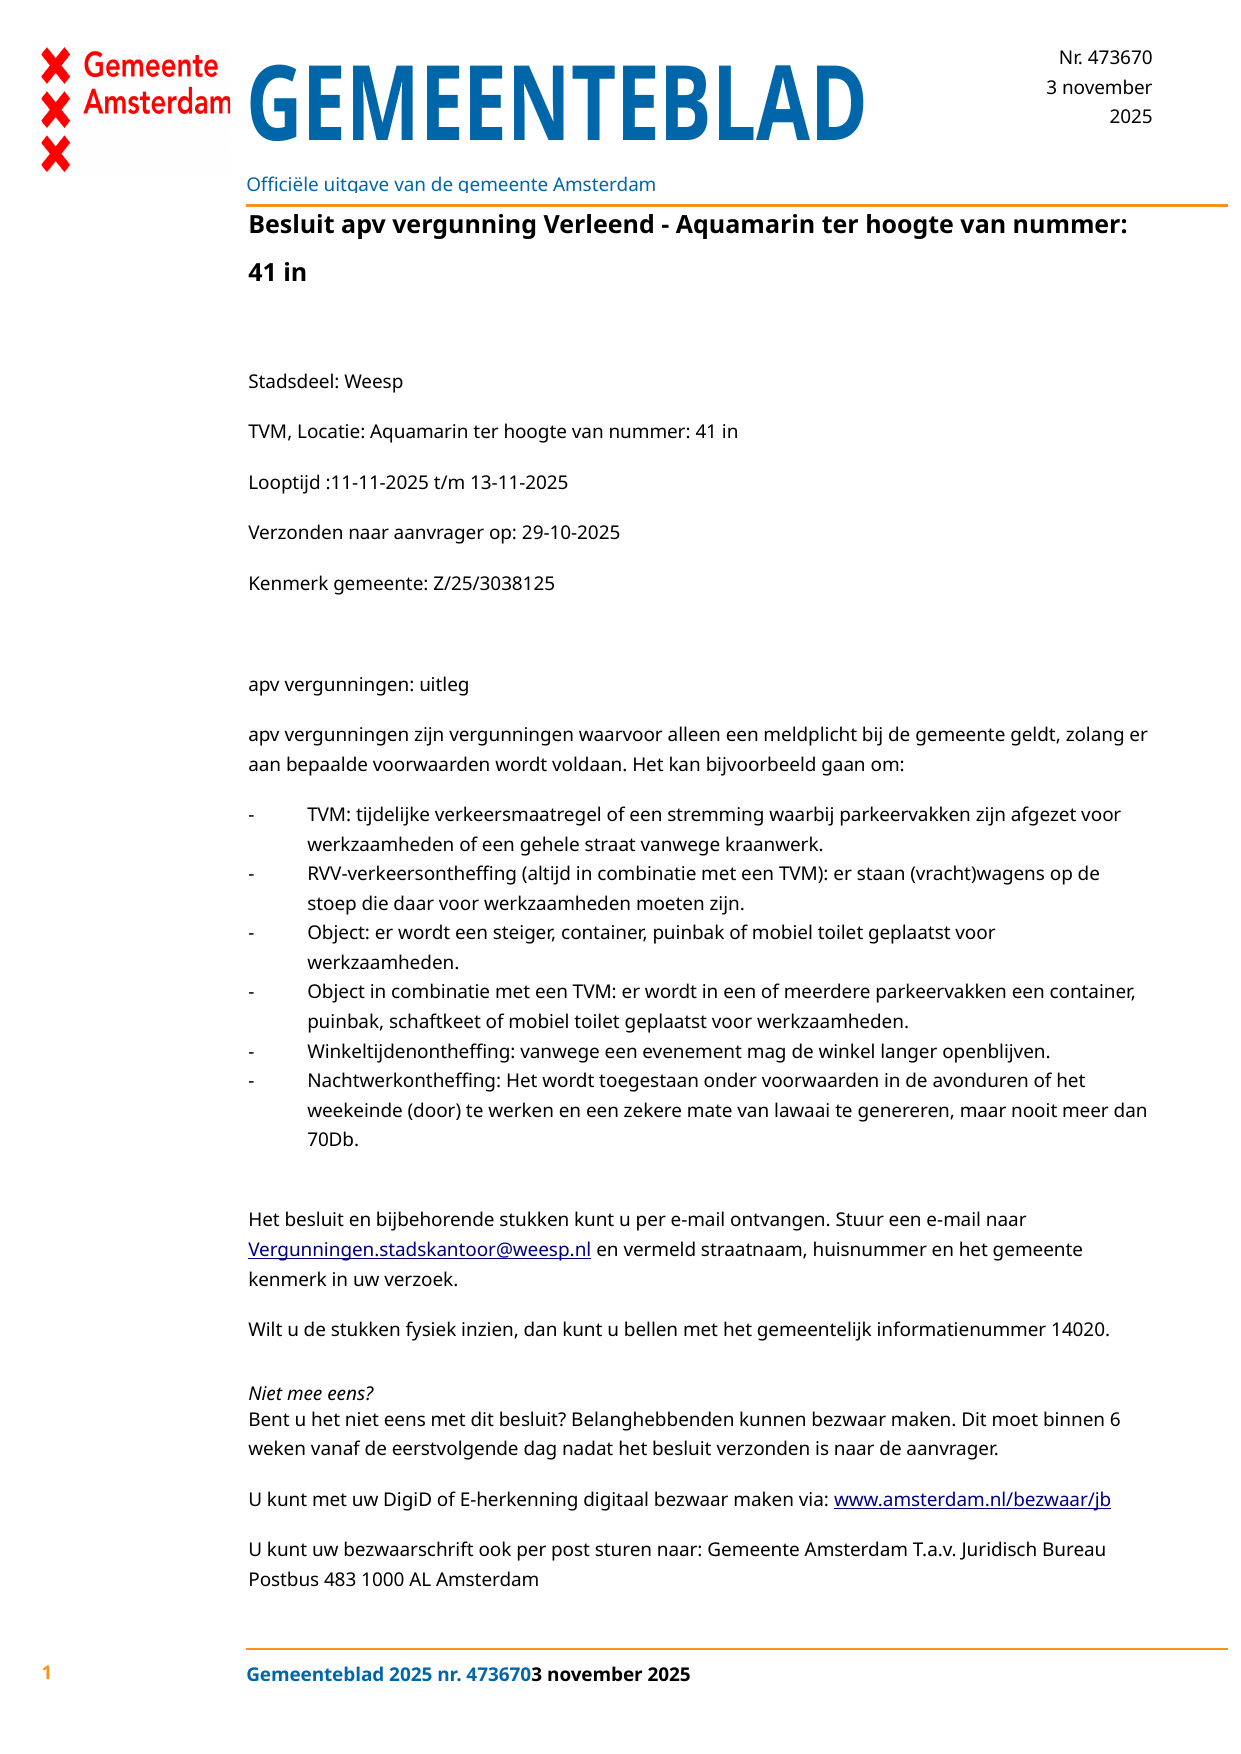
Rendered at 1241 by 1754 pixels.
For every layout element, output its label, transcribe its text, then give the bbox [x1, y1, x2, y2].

text U kunt uw bezwaarschrift ook per post sturen naar: Gemeente Amsterdam T.a.v. Juridisch Bureau Postbus 483 1000 AL Amsterdam [248, 1536, 1152, 1592]
text apv vergunningen zijn vergunningen waarvoor alleen een meldplicht bij de gemeente geldt, zolang er aan bepaalde voorwaarden wordt voldaan. Het kan bijvoorbeeld gaan om: [248, 721, 1152, 777]
text Stadsdeel: Weesp [248, 368, 1152, 394]
text Besluit apv vergunning Verleend - Aquamarin ter hoogte van nummer: 41 in [248, 207, 1152, 288]
list Object: er wordt een steiger, container, puinbak of mobiel toilet geplaatst voor werkzaamheden. [248, 919, 1152, 975]
text Looptijd :11-11-2025 t/m 13-11-2025 [248, 469, 1152, 495]
list Object in combinatie met een TVM: er wordt in een of meerdere parkeervakken een container, puinbak, schaftkeet of mobiel toilet geplaatst voor werkzaamheden. [248, 979, 1152, 1034]
text Het besluit en bijbehorende stukken kunt u per e-mail ontvangen. Stuur een e-mail naar Vergunningen.stadskantoor@weesp.nl en vermeld straatnaam, huisnummer en het gemeente kenmerk in uw verzoek. [248, 1207, 1152, 1292]
text Niet mee eens? [248, 1380, 1152, 1406]
text Kenmerk gemeente: Z/25/3038125 [248, 570, 1152, 596]
text TVM, Locatie: Aquamarin ter hoogte van nummer: 41 in [248, 419, 1152, 444]
text Wilt u de stukken fysiek inzien, dan kunt u bellen met het gemeentelijk informatienummer 14020. [248, 1316, 1152, 1342]
list Winkeltijdenontheffing: vanwege een evenement mag de winkel langer openblijven. [248, 1038, 1152, 1064]
list TVM: tijdelijke verkeersmaatregel of een stremming waarbij parkeervakken zijn afgezet voor werkzaamheden of een gehele straat vanwege kraanwerk. [248, 801, 1152, 857]
text Verzonden naar aanvrager op: 29-10-2025 [248, 519, 1152, 545]
list Nachtwerkontheffing: Het wordt toegestaan onder voorwaarden in de avonduren of het weekeinde (door) te werken en een zekere mate van lawaai te genereren, maar nooit meer dan 70Db. [248, 1067, 1152, 1152]
picture [41, 47, 231, 172]
text apv vergunningen: uitleg [248, 671, 1152, 697]
text Bent u het niet eens met dit besluit? Belanghebbenden kunnen bezwaar maken. Dit moet binnen 6 weken vanaf de eerstvolgende dag nadat het besluit verzonden is naar de aanvrager. [248, 1406, 1152, 1461]
text U kunt met uw DigiD of E-herkenning digitaal bezwaar maken via: www.amsterdam.nl/bezwaar/jb [248, 1486, 1152, 1512]
list RVV-verkeersontheffing (altijd in combinatie met een TVM): er staan (vracht)wagens op de stoep die daar voor werkzaamheden moeten zijn. [248, 860, 1152, 916]
